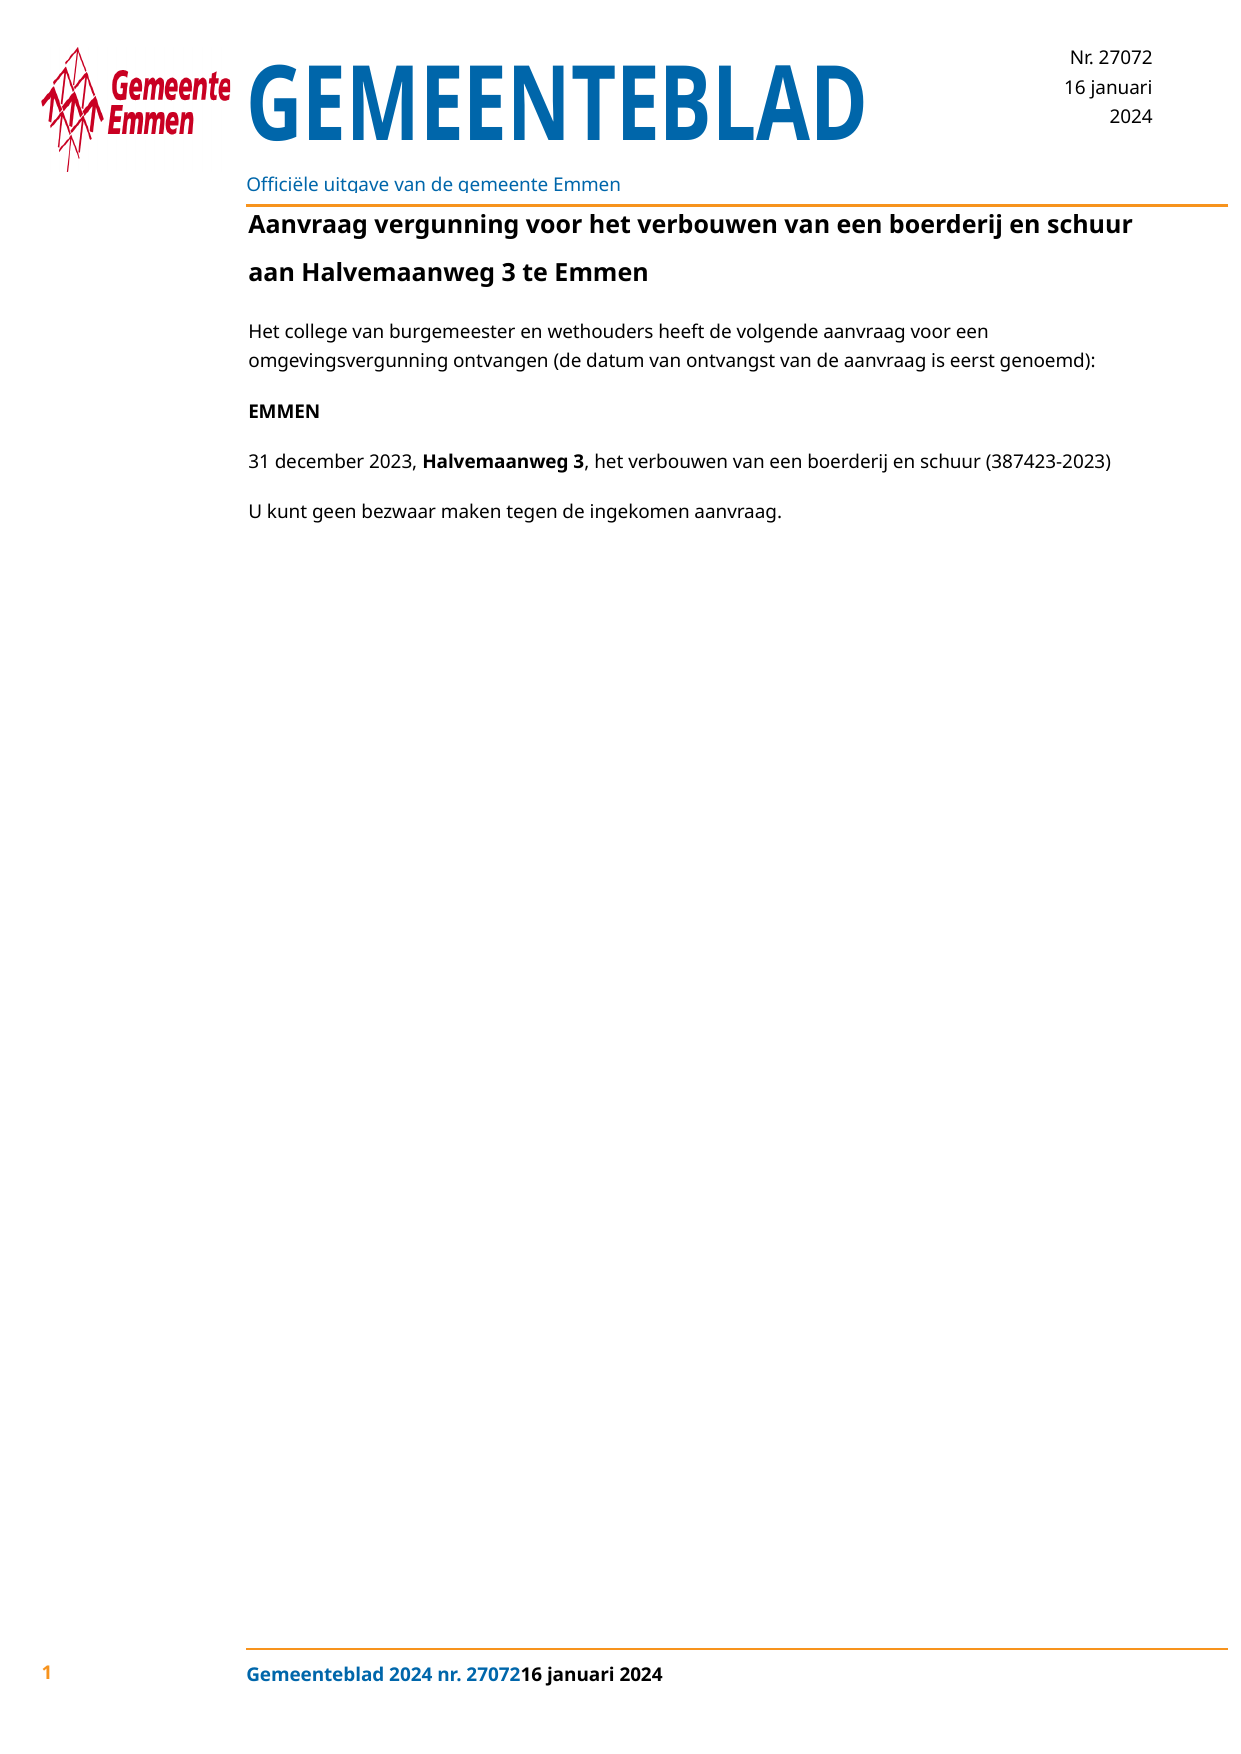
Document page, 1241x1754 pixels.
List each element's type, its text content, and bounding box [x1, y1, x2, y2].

text Aanvraag vergunning voor het verbouwen van een boerderij en schuur aan Halvemaanweg 3 te Emmen [248, 207, 1152, 288]
picture [41, 47, 231, 172]
text EMMEN [248, 398, 1152, 424]
text 31 december 2023, Halvemaanweg 3, het verbouwen van een boerderij en schuur (387423-2023) [248, 448, 1152, 474]
text U kunt geen bezwaar maken tegen de ingekomen aanvraag. [248, 499, 1152, 524]
text Het college van burgemeester en wethouders heeft de volgende aanvraag voor een omgevingsvergunning ontvangen (de datum van ontvangst van de aanvraag is eerst genoemd): [248, 318, 1152, 373]
